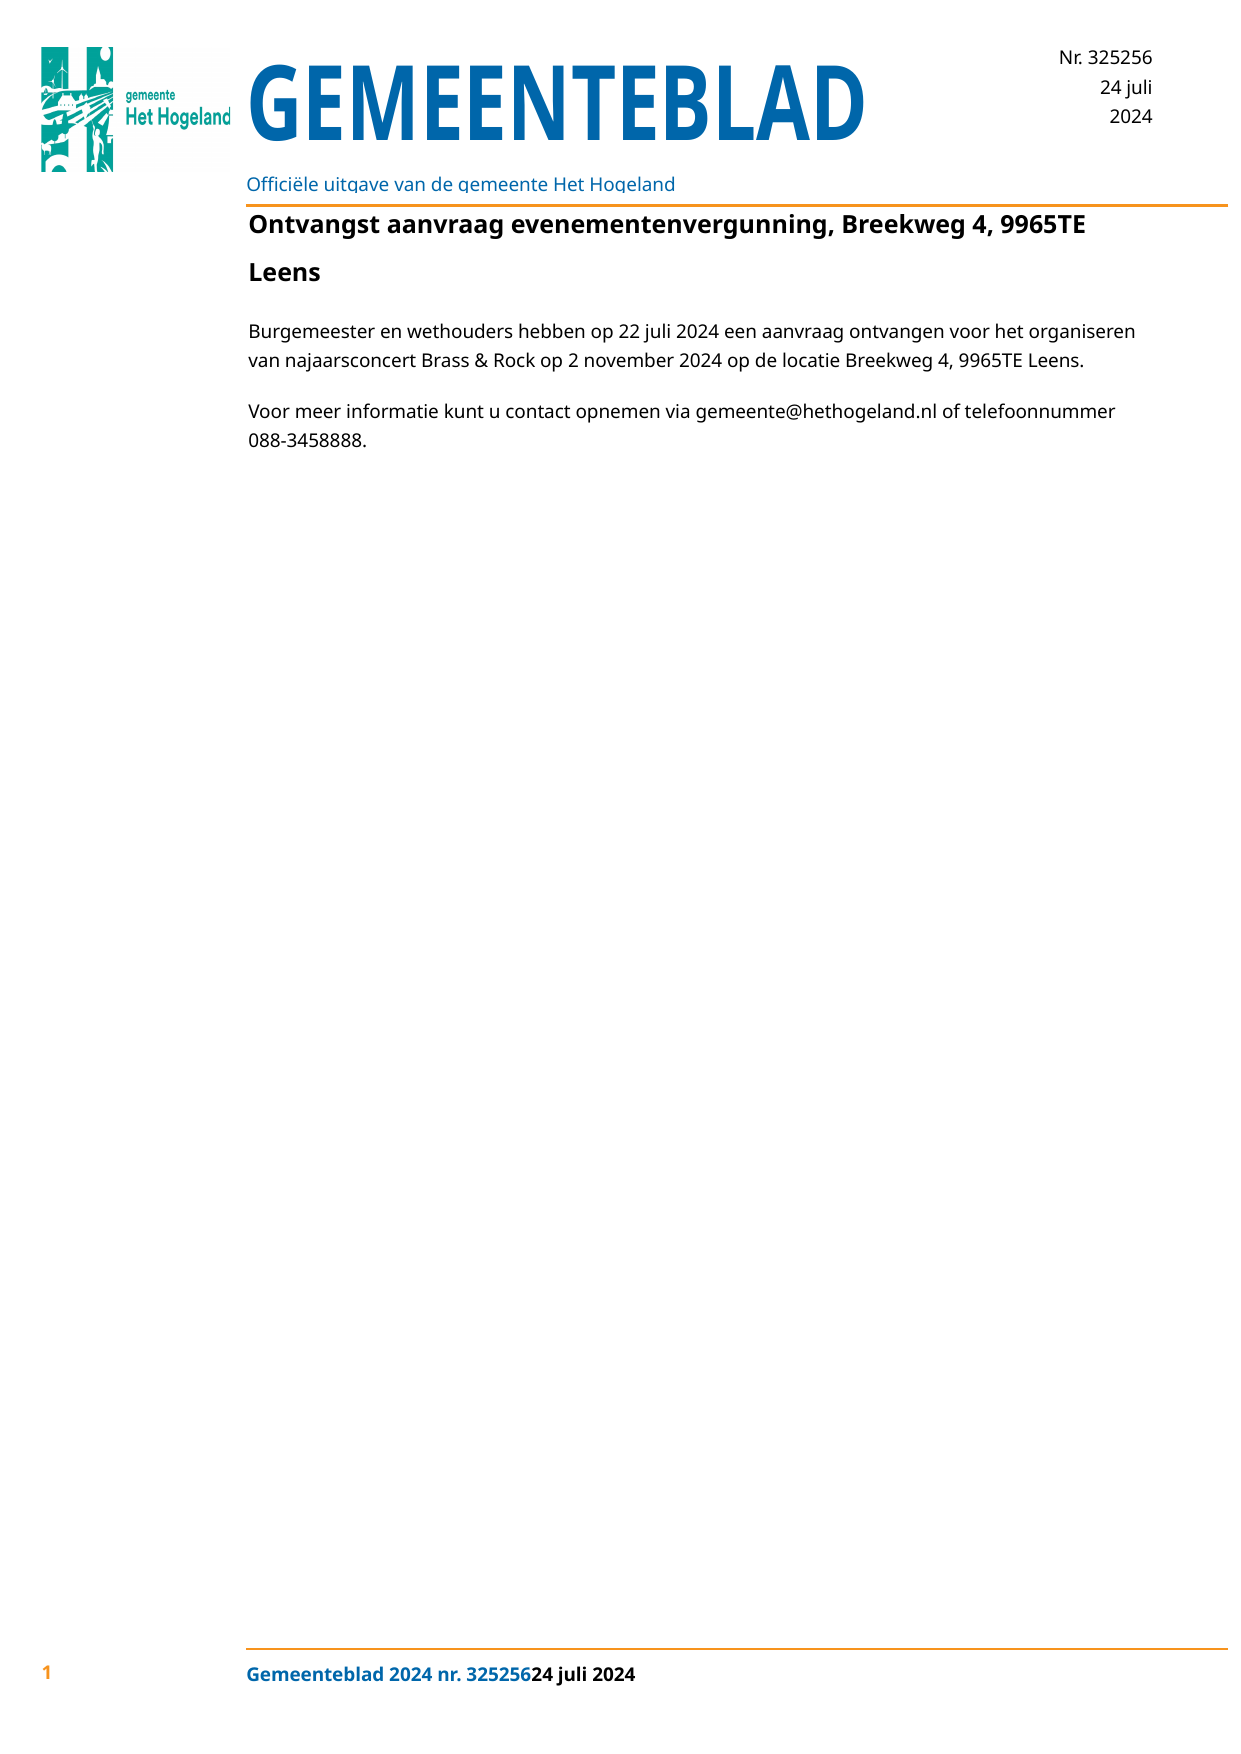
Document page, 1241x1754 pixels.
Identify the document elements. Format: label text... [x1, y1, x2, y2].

text Voor meer informatie kunt u contact opnemen via gemeente@hethogeland.nl of telefoonnummer 088-3458888. [248, 398, 1152, 453]
picture [41, 47, 231, 172]
text Ontvangst aanvraag evenementenvergunning, Breekweg 4, 9965TE Leens [248, 207, 1152, 288]
text Burgemeester en wethouders hebben op 22 juli 2024 een aanvraag ontvangen voor het organiseren van najaarsconcert Brass & Rock op 2 november 2024 op de locatie Breekweg 4, 9965TE Leens. [248, 318, 1152, 373]
